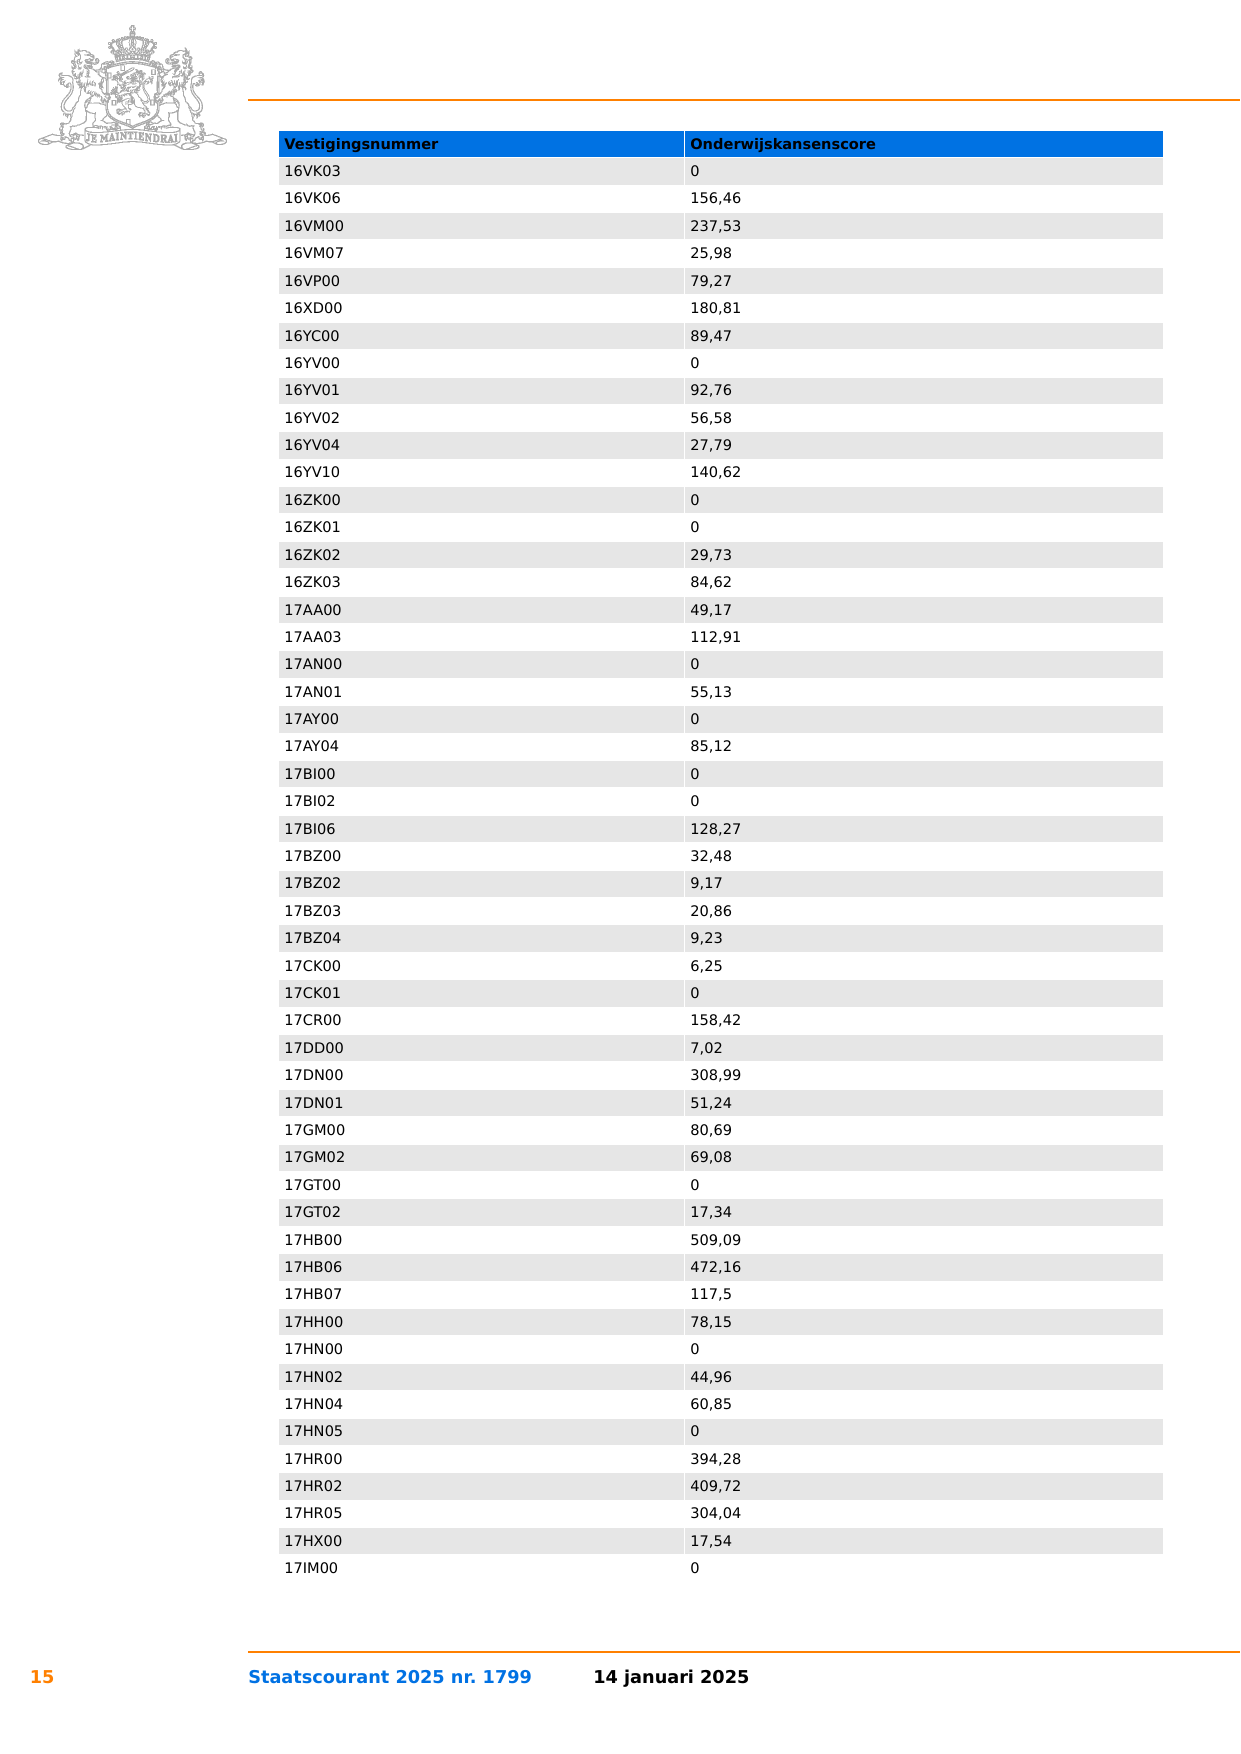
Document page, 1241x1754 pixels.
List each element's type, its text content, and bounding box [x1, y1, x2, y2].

table_cell 17DN00 [279, 1063, 684, 1089]
table_cell 17IM00 [279, 1556, 684, 1582]
table_cell 17AN00 [279, 651, 684, 678]
table_cell 16ZK01 [279, 515, 684, 541]
table_cell 17AA00 [279, 597, 684, 623]
table_cell 140,62 [685, 460, 1163, 486]
table_cell 17HB07 [279, 1282, 684, 1308]
table_cell 17HR00 [279, 1446, 684, 1472]
table_cell 17HN02 [279, 1364, 684, 1390]
table_cell 112,91 [685, 624, 1163, 650]
table_cell 17,34 [685, 1199, 1163, 1226]
table_cell 17BI00 [279, 761, 684, 787]
table_cell 0 [685, 1556, 1163, 1582]
table_cell 237,53 [685, 213, 1163, 239]
table_cell 17HR02 [279, 1473, 684, 1500]
table_cell 0 [685, 980, 1163, 1007]
table_cell 17GT02 [279, 1199, 684, 1226]
table_cell 17CK01 [279, 980, 684, 1007]
table_cell 49,17 [685, 597, 1163, 623]
table_cell 0 [685, 789, 1163, 815]
table_cell 17HB00 [279, 1227, 684, 1253]
table_cell 158,42 [685, 1008, 1163, 1034]
table_cell 394,28 [685, 1446, 1163, 1472]
table_cell 78,15 [685, 1309, 1163, 1335]
table_cell 17DD00 [279, 1035, 684, 1061]
table_cell 6,25 [685, 953, 1163, 979]
table_cell 16XD00 [279, 295, 684, 322]
table_cell 308,99 [685, 1063, 1163, 1089]
table_cell 0 [685, 515, 1163, 541]
table_cell 16YC00 [279, 323, 684, 349]
table_cell 9,17 [685, 871, 1163, 897]
table_cell 17HN00 [279, 1336, 684, 1363]
table_cell 509,09 [685, 1227, 1163, 1253]
table_cell 25,98 [685, 241, 1163, 267]
table_cell 16YV00 [279, 350, 684, 376]
table_cell 60,85 [685, 1391, 1163, 1417]
table_cell 0 [685, 651, 1163, 678]
table_cell 16VM00 [279, 213, 684, 239]
table_cell 16YV02 [279, 405, 684, 431]
table_cell 0 [685, 1172, 1163, 1198]
table_cell 17DN01 [279, 1090, 684, 1116]
table_cell 17AY04 [279, 734, 684, 760]
table_cell 79,27 [685, 268, 1163, 294]
table_cell 29,73 [685, 542, 1163, 568]
table_cell 117,5 [685, 1282, 1163, 1308]
picture [38, 25, 227, 150]
table_cell 17AA03 [279, 624, 684, 650]
table_cell 7,02 [685, 1035, 1163, 1061]
table_cell 304,04 [685, 1501, 1163, 1527]
table_cell 17HX00 [279, 1528, 684, 1554]
table_cell 17BZ00 [279, 843, 684, 869]
table_cell 0 [685, 487, 1163, 513]
table_cell 16YV10 [279, 460, 684, 486]
table_cell 80,69 [685, 1117, 1163, 1143]
table_cell 409,72 [685, 1473, 1163, 1500]
table_cell 92,76 [685, 378, 1163, 404]
table_cell 51,24 [685, 1090, 1163, 1116]
table_cell 17AY00 [279, 706, 684, 733]
table_cell 17BZ03 [279, 898, 684, 924]
table_cell 16YV04 [279, 432, 684, 459]
table_cell 20,86 [685, 898, 1163, 924]
table_cell 180,81 [685, 295, 1163, 322]
table_cell 17HH00 [279, 1309, 684, 1335]
table_cell 17BZ02 [279, 871, 684, 897]
table_cell 27,79 [685, 432, 1163, 459]
table_cell 69,08 [685, 1145, 1163, 1171]
table_cell 0 [685, 158, 1163, 185]
table_cell 85,12 [685, 734, 1163, 760]
table_cell 17CK00 [279, 953, 684, 979]
table_cell 17HB06 [279, 1254, 684, 1281]
table_cell 17GT00 [279, 1172, 684, 1198]
table_cell 56,58 [685, 405, 1163, 431]
table_cell 44,96 [685, 1364, 1163, 1390]
table_cell 17BI02 [279, 789, 684, 815]
table_cell 89,47 [685, 323, 1163, 349]
table_cell 16VP00 [279, 268, 684, 294]
table_cell 0 [685, 706, 1163, 733]
table_cell 16ZK00 [279, 487, 684, 513]
table_cell 156,46 [685, 186, 1163, 212]
table_cell 16VK06 [279, 186, 684, 212]
table_cell 17GM00 [279, 1117, 684, 1143]
table_cell 55,13 [685, 679, 1163, 705]
table_cell 16VK03 [279, 158, 684, 185]
table_cell 32,48 [685, 843, 1163, 869]
table_cell 16YV01 [279, 378, 684, 404]
table_cell 84,62 [685, 569, 1163, 596]
table_cell 17HN05 [279, 1419, 684, 1445]
table_cell 17BI06 [279, 816, 684, 842]
table_header Onderwijskansenscore [685, 131, 1163, 157]
table_cell 9,23 [685, 925, 1163, 952]
table_cell 16ZK02 [279, 542, 684, 568]
table_header Vestigingsnummer [279, 131, 684, 157]
table_cell 0 [685, 350, 1163, 376]
table_cell 17,54 [685, 1528, 1163, 1554]
table_cell 17GM02 [279, 1145, 684, 1171]
table_cell 472,16 [685, 1254, 1163, 1281]
table_cell 0 [685, 761, 1163, 787]
table_cell 16ZK03 [279, 569, 684, 596]
table_cell 0 [685, 1336, 1163, 1363]
table_cell 0 [685, 1419, 1163, 1445]
table_cell 16VM07 [279, 241, 684, 267]
table_cell 17AN01 [279, 679, 684, 705]
table_cell 17HN04 [279, 1391, 684, 1417]
table_cell 17BZ04 [279, 925, 684, 952]
table_cell 17HR05 [279, 1501, 684, 1527]
table_cell 128,27 [685, 816, 1163, 842]
table_cell 17CR00 [279, 1008, 684, 1034]
